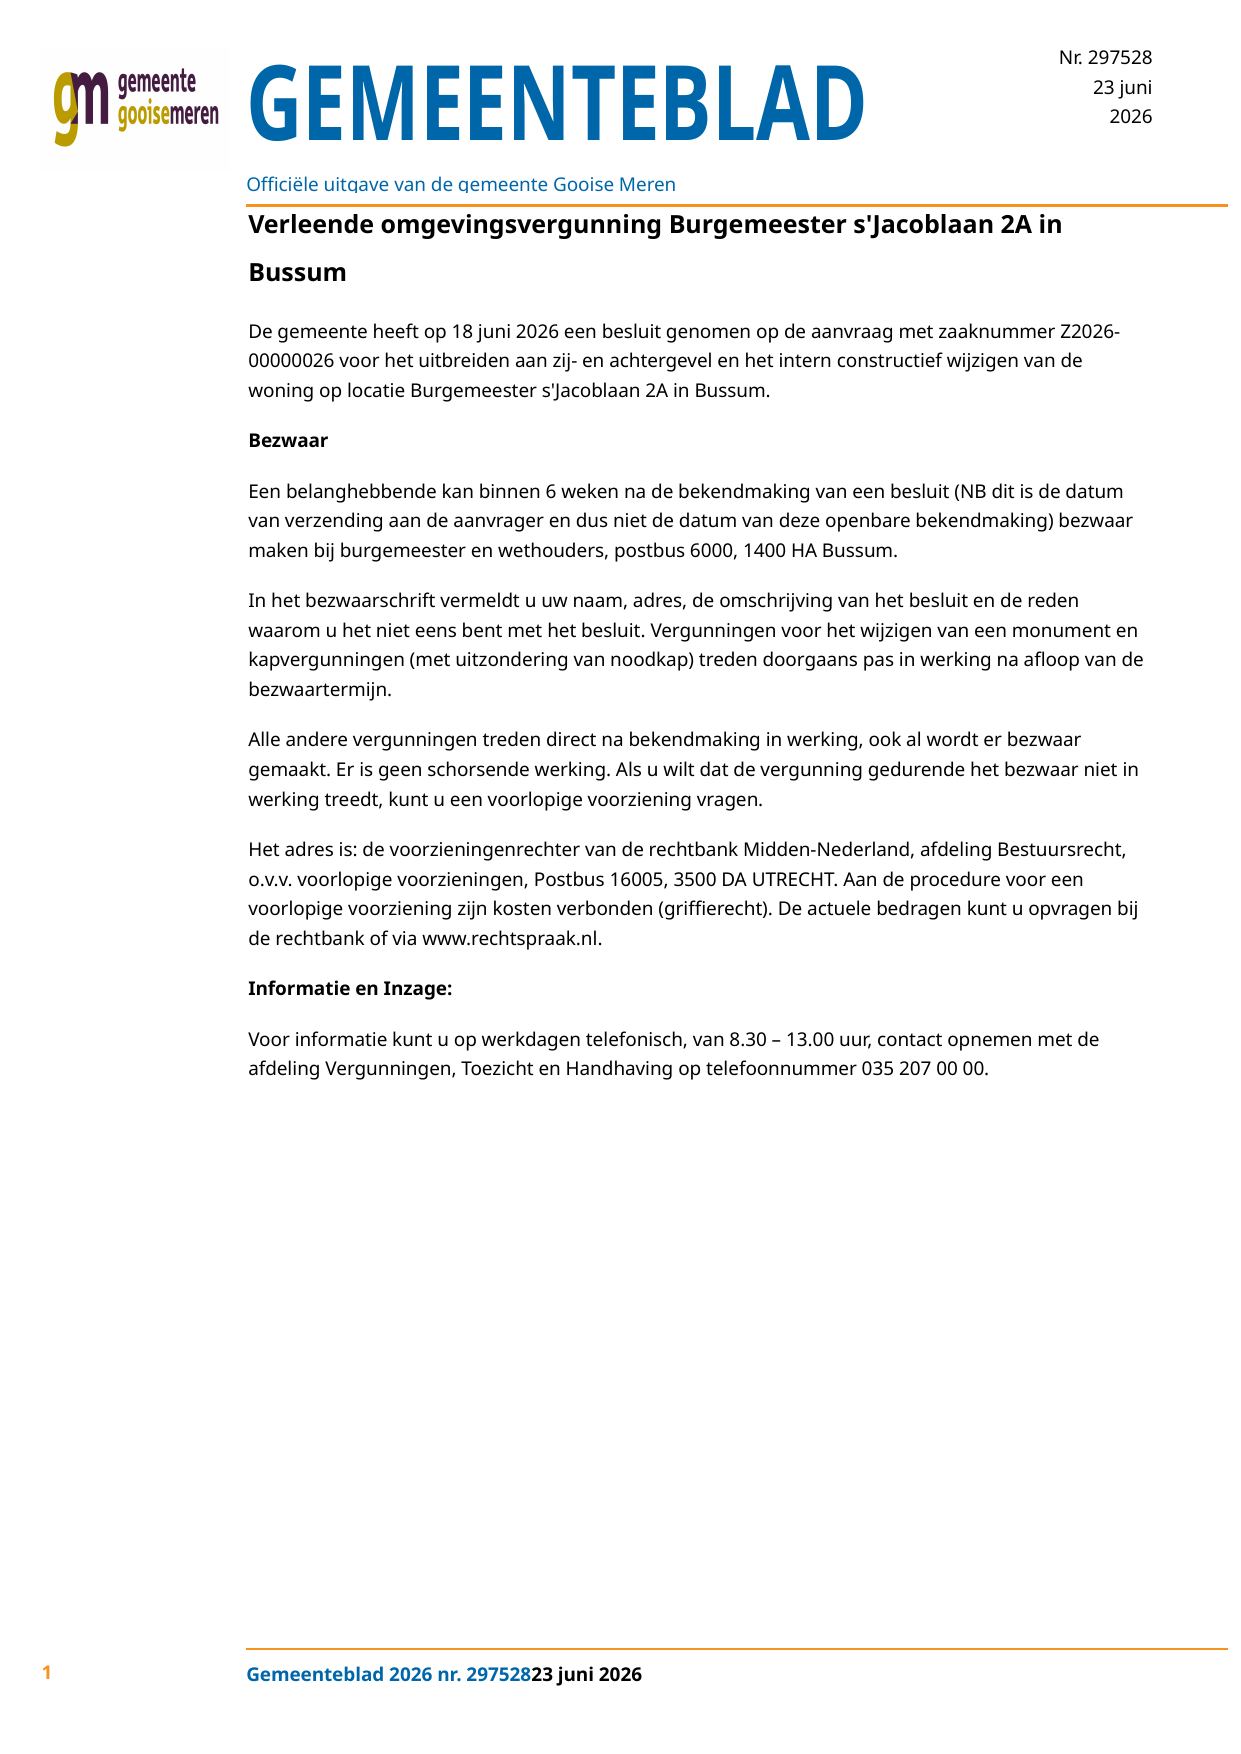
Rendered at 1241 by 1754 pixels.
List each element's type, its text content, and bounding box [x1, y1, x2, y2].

text Een belanghebbende kan binnen 6 weken na de bekendmaking van een besluit (NB dit is de datum van verzending aan de aanvrager en dus niet de datum van deze openbare bekendmaking) bezwaar maken bij burgemeester en wethouders, postbus 6000, 1400 HA Bussum. [248, 478, 1152, 563]
text Het adres is: de voorzieningenrechter van de rechtbank Midden-Nederland, afdeling Bestuursrecht, o.v.v. voorlopige voorzieningen, Postbus 16005, 3500 DA UTRECHT. Aan de procedure voor een voorlopige voorziening zijn kosten verbonden (griffierecht). De actuele bedragen kunt u opvragen bij de rechtbank of via www.rechtspraak.nl. [248, 836, 1152, 951]
text De gemeente heeft op 18 juni 2026 een besluit genomen op de aanvraag met zaaknummer Z2026-00000026 voor het uitbreiden aan zij- en achtergevel en het intern constructief wijzigen van de woning op locatie Burgemeester s'Jacoblaan 2A in Bussum. [248, 318, 1152, 403]
text Verleende omgevingsvergunning Burgemeester s'Jacoblaan 2A in Bussum [248, 207, 1152, 288]
picture [41, 47, 231, 172]
text Alle andere vergunningen treden direct na bekendmaking in werking, ook al wordt er bezwaar gemaakt. Er is geen schorsende werking. Als u wilt dat de vergunning gedurende het bezwaar niet in werking treedt, kunt u een voorlopige voorziening vragen. [248, 727, 1152, 812]
text In het bezwaarschrift vermeldt u uw naam, adres, de omschrijving van het besluit en de reden waarom u het niet eens bent met het besluit. Vergunningen voor het wijzigen van een monument en kapvergunningen (met uitzondering van noodkap) treden doorgaans pas in werking na afloop van de bezwaartermijn. [248, 587, 1152, 702]
text Bezwaar [248, 427, 1152, 453]
text Informatie en Inzage: [248, 975, 1152, 1001]
text Voor informatie kunt u op werkdagen telefonisch, van 8.30 – 13.00 uur, contact opnemen met de afdeling Vergunningen, Toezicht en Handhaving op telefoonnummer 035 207 00 00. [248, 1026, 1152, 1081]
